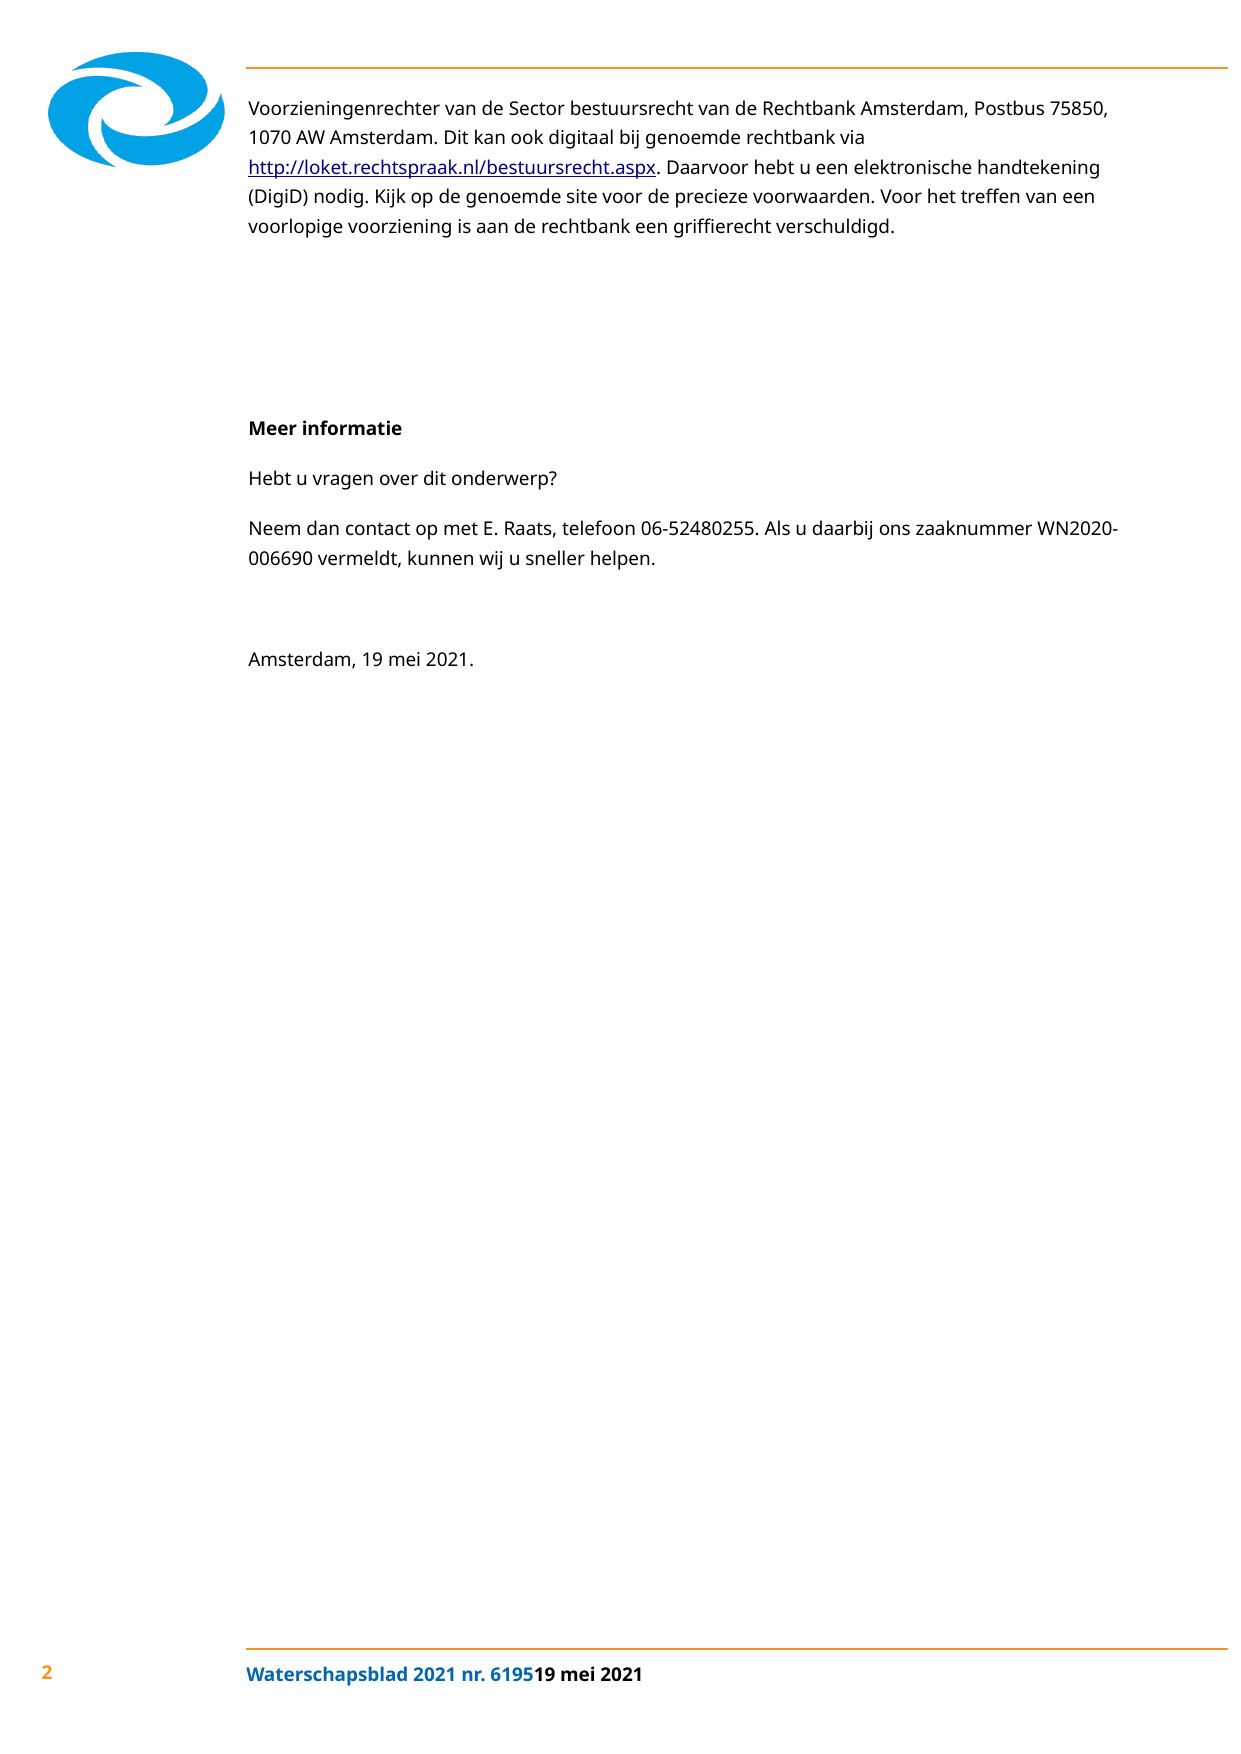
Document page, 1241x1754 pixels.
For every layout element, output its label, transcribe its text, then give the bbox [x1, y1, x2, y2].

text Hebt u vragen over dit onderwerp? [248, 465, 1152, 491]
text Amsterdam, 19 mei 2021. [248, 646, 1152, 672]
picture [41, 47, 231, 172]
text Meer informatie [248, 415, 1152, 441]
text Neem dan contact op met E. Raats, telefoon 06-52480255. Als u daarbij ons zaaknummer WN2020-006690 vermeldt, kunnen wij u sneller helpen. [248, 516, 1152, 571]
text Voorzieningenrechter van de Sector bestuursrecht van de Rechtbank Amsterdam, Postbus 75850, 1070 AW Amsterdam. Dit kan ook digitaal bij genoemde rechtbank via http://loket.rechtspraak.nl/bestuursrecht.aspx. Daarvoor hebt u een elektronische handtekening (DigiD) nodig. Kijk op de genoemde site voor de precieze voorwaarden. Voor het treffen van een voorlopige voorziening is aan de rechtbank een griffierecht verschuldigd. [248, 95, 1152, 239]
